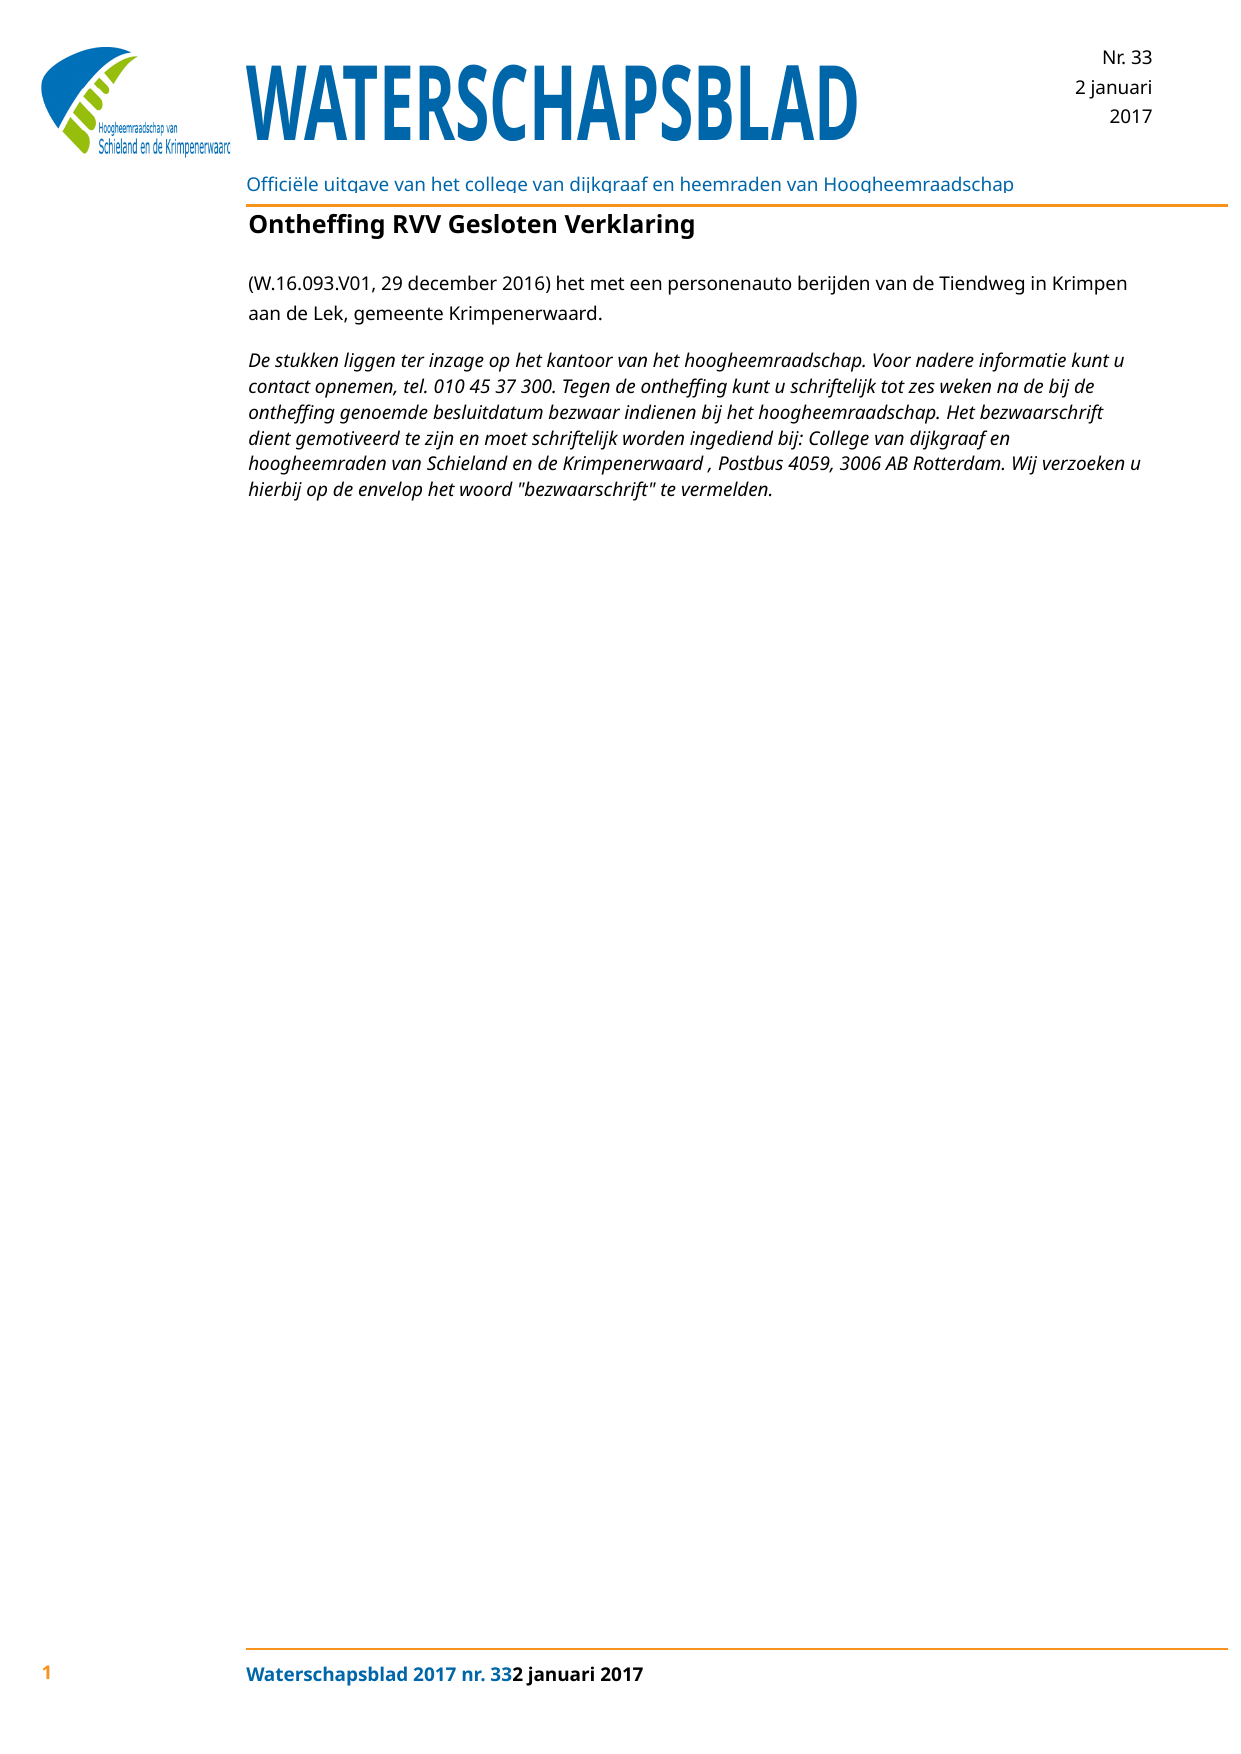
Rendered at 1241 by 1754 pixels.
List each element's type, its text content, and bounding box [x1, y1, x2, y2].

picture [41, 47, 231, 172]
text (W.16.093.V01, 29 december 2016) het met een personenauto berijden van de Tiendweg in Krimpen aan de Lek, gemeente Krimpenerwaard. [248, 270, 1152, 326]
text De stukken liggen ter inzage op het kantoor van het hoogheemraadschap. Voor nadere informatie kunt u contact opnemen, tel. 010 45 37 300. Tegen de ontheffing kunt u schriftelijk tot zes weken na de bij de ontheffing genoemde besluitdatum bezwaar indienen bij het hoogheemraadschap. Het bezwaarschrift dient gemotiveerd te zijn en moet schriftelijk worden ingediend bij: College van dijkgraaf en hoogheemraden van Schieland en de Krimpenerwaard , Postbus 4059, 3006 AB Rotterdam. Wij verzoeken u hierbij op de envelop het woord "bezwaarschrift" te vermelden. [248, 348, 1152, 502]
text Ontheffing RVV Gesloten Verklaring [248, 207, 1152, 241]
